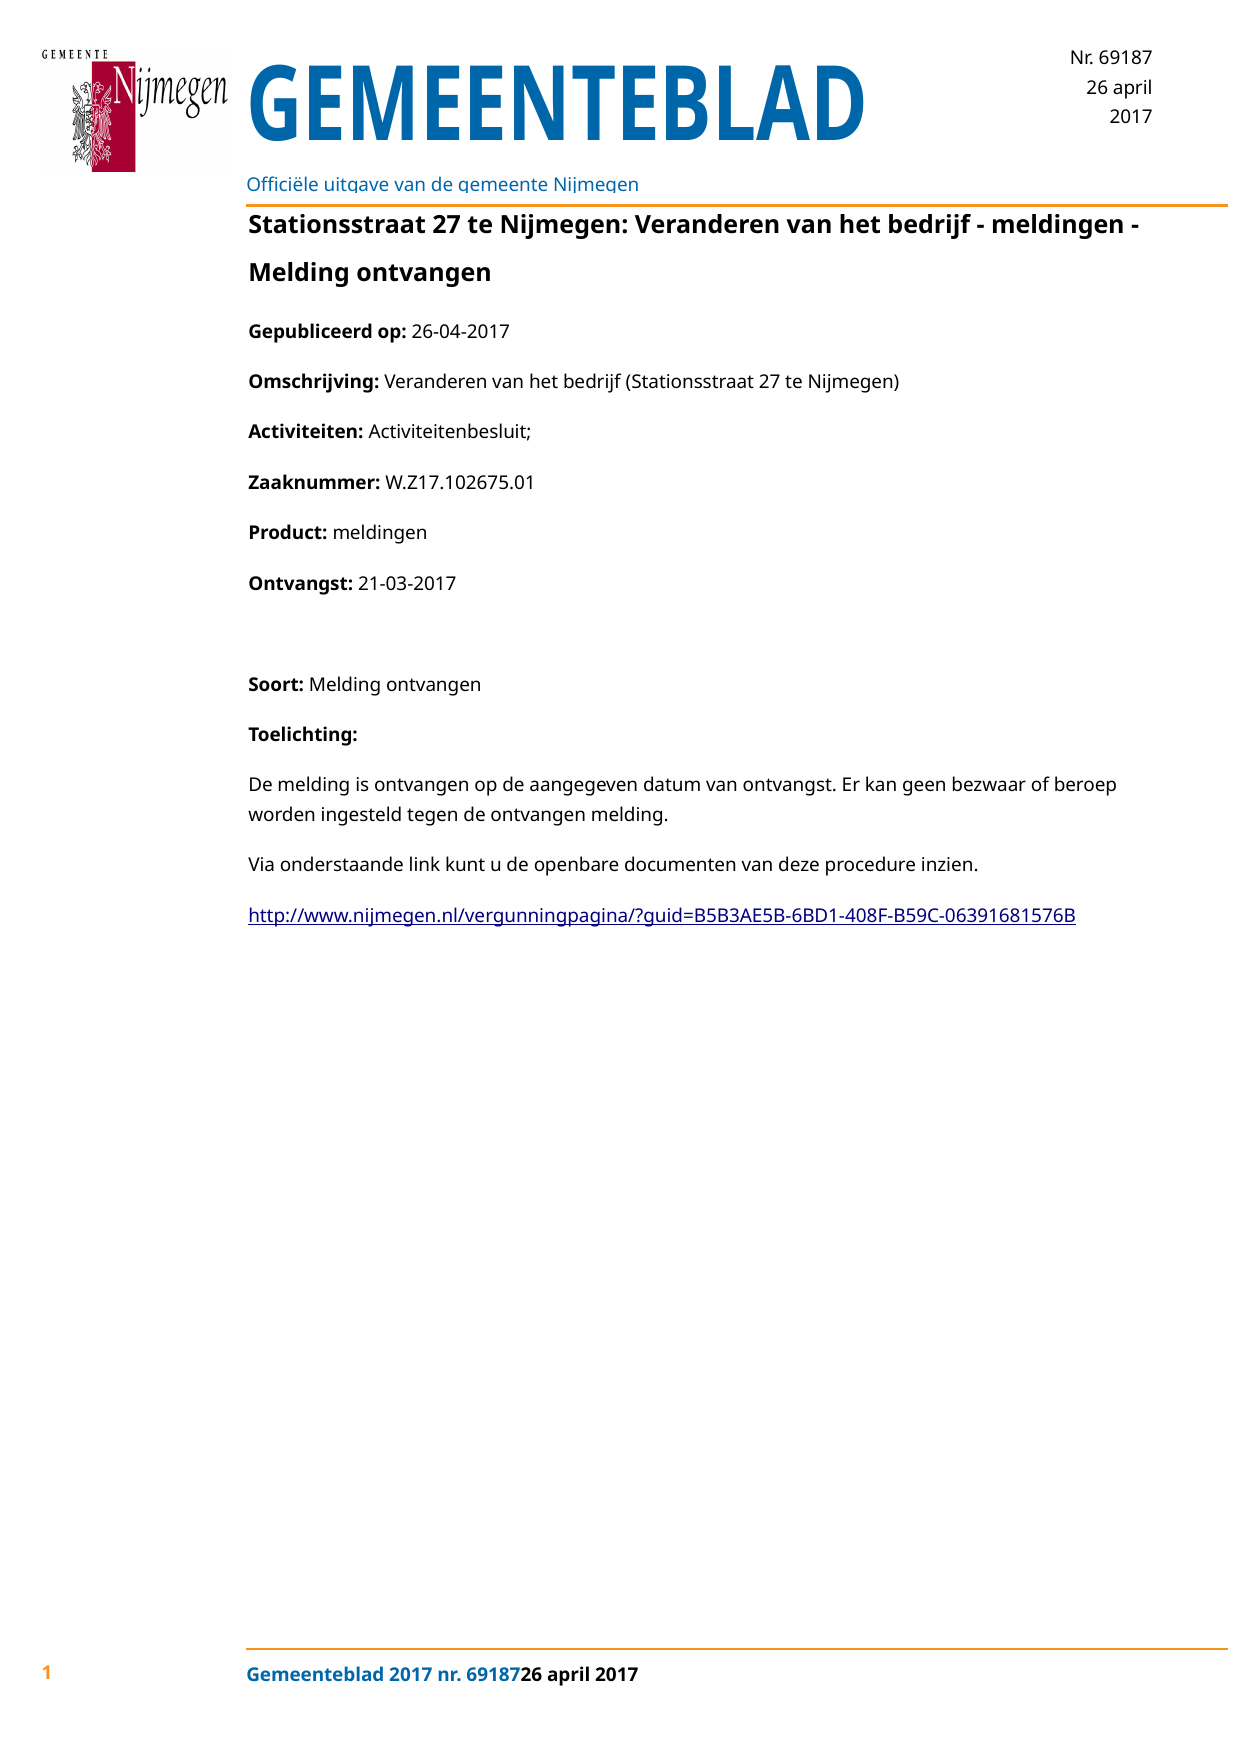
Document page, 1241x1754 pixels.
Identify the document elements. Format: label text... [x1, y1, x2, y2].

text De melding is ontvangen op de aangegeven datum van ontvangst. Er kan geen bezwaar of beroep worden ingesteld tegen de ontvangen melding. [248, 772, 1152, 827]
text Omschrijving: Veranderen van het bedrijf (Stationsstraat 27 te Nijmegen) [248, 368, 1152, 394]
text Zaaknummer: W.Z17.102675.01 [248, 469, 1152, 495]
text Stationsstraat 27 te Nijmegen: Veranderen van het bedrijf - meldingen - Melding ontvangen [248, 207, 1152, 288]
text Via onderstaande link kunt u de openbare documenten van deze procedure inzien. [248, 852, 1152, 877]
text Toelichting: [248, 721, 1152, 747]
text Activiteiten: Activiteitenbesluit; [248, 419, 1152, 444]
text Ontvangst: 21-03-2017 [248, 570, 1152, 596]
text Gepubliceerd op: 26-04-2017 [248, 318, 1152, 344]
text Soort: Melding ontvangen [248, 671, 1152, 697]
picture [41, 47, 231, 172]
text Product: meldingen [248, 519, 1152, 545]
text http://www.nijmegen.nl/vergunningpagina/?guid=B5B3AE5B-6BD1-408F-B59C-06391681576B [248, 902, 1152, 928]
